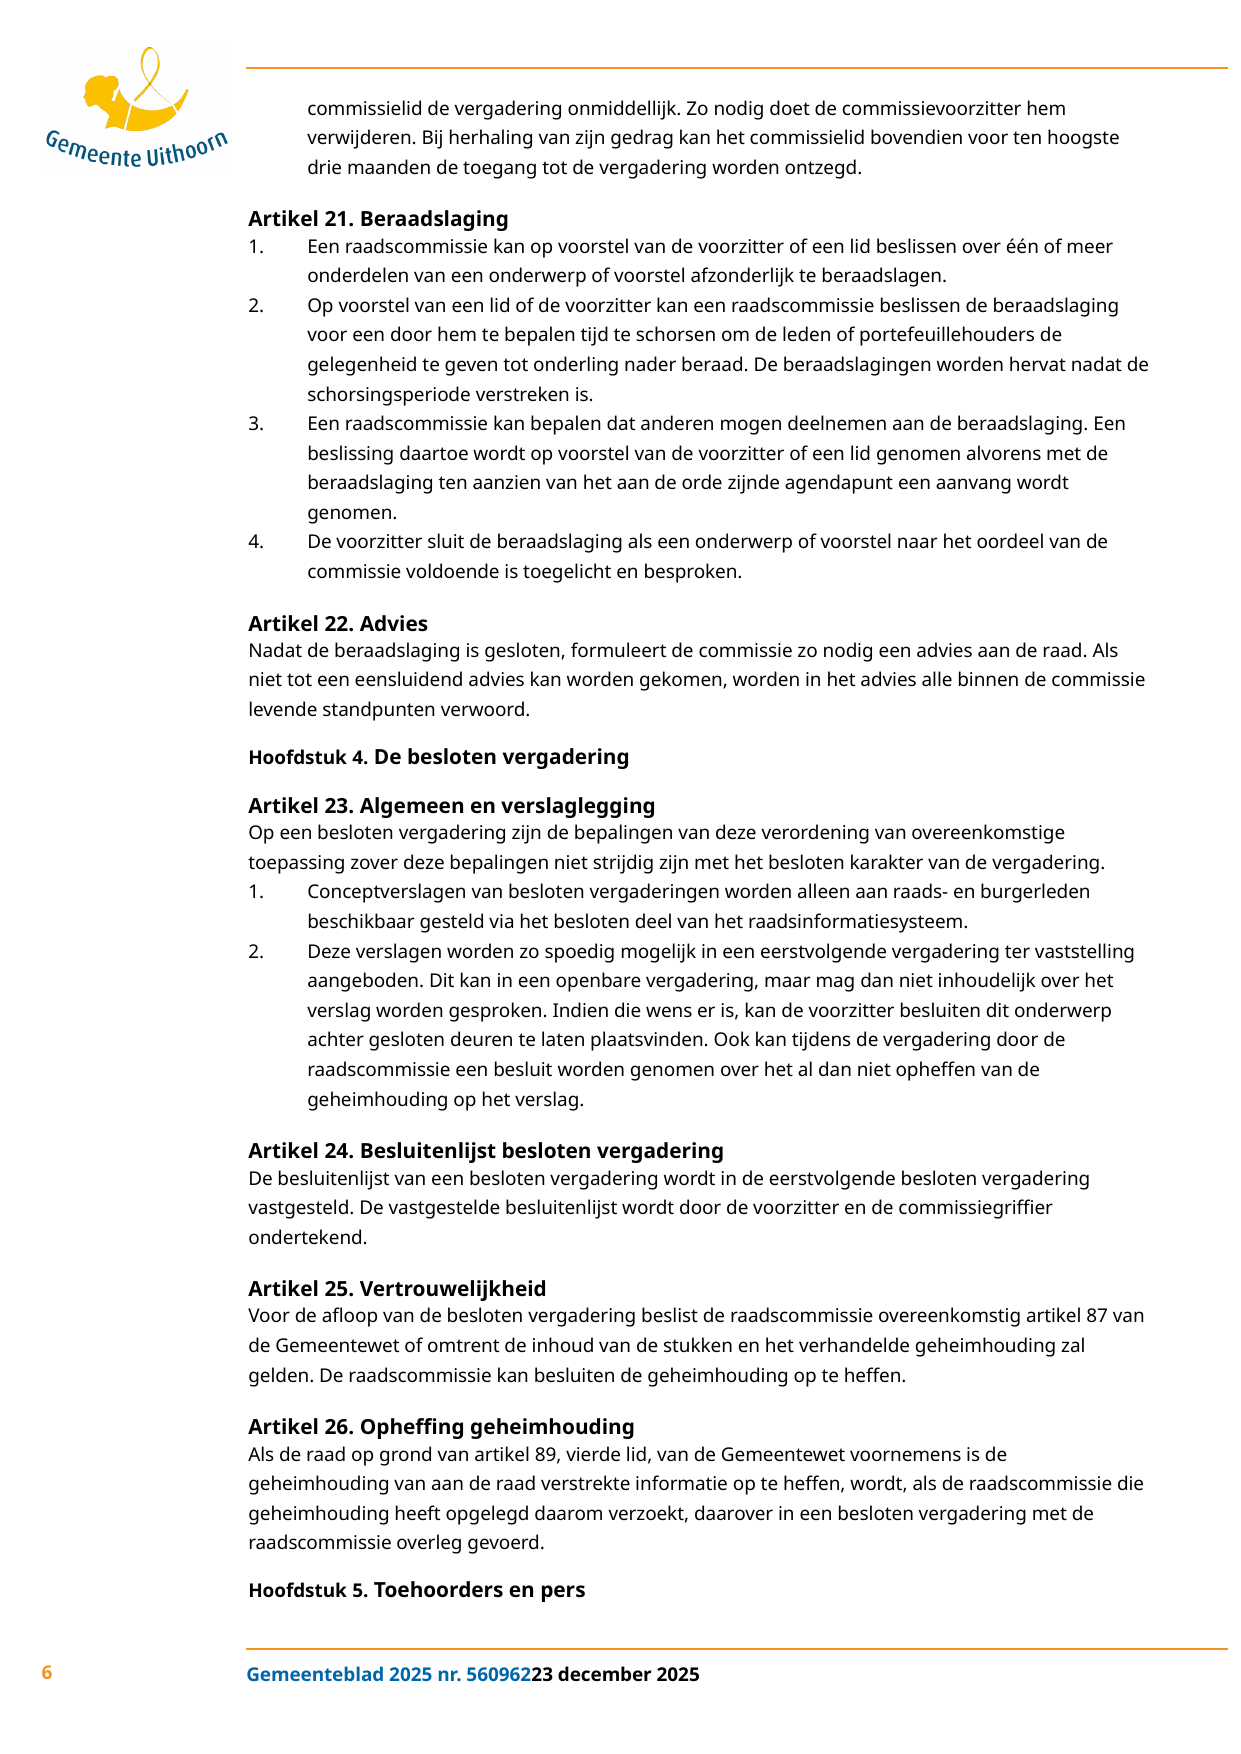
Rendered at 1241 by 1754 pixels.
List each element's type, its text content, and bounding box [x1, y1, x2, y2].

list commissielid de vergadering onmiddellijk. Zo nodig doet de commissievoorzitter hem verwijderen. Bij herhaling van zijn gedrag kan het commissielid bovendien voor ten hoogste drie maanden de toegang tot de vergadering worden ontzegd. [248, 95, 1152, 180]
text De besluitenlijst van een besloten vergadering wordt in de eerstvolgende besloten vergadering vastgesteld. De vastgestelde besluitenlijst wordt door de voorzitter en de commissiegriffier ondertekend. [248, 1165, 1152, 1249]
text Artikel 21. Beraadslaging [248, 204, 1152, 233]
text Artikel 25. Vertrouwelijkheid [248, 1274, 1152, 1303]
list Een raadscommissie kan bepalen dat anderen mogen deelnemen aan de beraadslaging. Een beslissing daartoe wordt op voorstel van de voorzitter of een lid genomen alvorens met de beraadslaging ten aanzien van het aan de orde zijnde agendapunt een aanvang wordt genomen. [248, 410, 1152, 525]
text Hoofdstuk 4. De besloten vergadering [248, 742, 1152, 770]
list Deze verslagen worden zo spoedig mogelijk in een eerstvolgende vergadering ter vaststelling aangeboden. Dit kan in een openbare vergadering, maar mag dan niet inhoudelijk over het verslag worden gesproken. Indien die wens er is, kan de voorzitter besluiten dit onderwerp achter gesloten deuren te laten plaatsvinden. Ook kan tijdens de vergadering door de raadscommissie een besluit worden genomen over het al dan niet opheffen van de geheimhouding op het verslag. [248, 938, 1152, 1112]
list De voorzitter sluit de beraadslaging als een onderwerp of voorstel naar het oordeel van de commissie voldoende is toegelicht en besproken. [248, 529, 1152, 584]
text Artikel 26. Opheffing geheimhouding [248, 1412, 1152, 1441]
text Voor de afloop van de besloten vergadering beslist de raadscommissie overeenkomstig artikel 87 van de Gemeentewet of omtrent de inhoud van de stukken en het verhandelde geheimhouding zal gelden. De raadscommissie kan besluiten de geheimhouding op te heffen. [248, 1303, 1152, 1388]
text Als de raad op grond van artikel 89, vierde lid, van de Gemeentewet voornemens is de geheimhouding van aan de raad verstrekte informatie op te heffen, wordt, als de raadscommissie die geheimhouding heeft opgelegd daarom verzoekt, daarover in een besloten vergadering met de raadscommissie overleg gevoerd. [248, 1441, 1152, 1555]
text Artikel 23. Algemeen en verslaglegging [248, 791, 1152, 819]
text Artikel 22. Advies [248, 609, 1152, 637]
picture [41, 47, 231, 172]
text Op een besloten vergadering zijn de bepalingen van deze verordening van overeenkomstige toepassing zover deze bepalingen niet strijdig zijn met het besloten karakter van de vergadering. [248, 819, 1152, 875]
text Artikel 24. Besluitenlijst besloten vergadering [248, 1136, 1152, 1165]
list Een raadscommissie kan op voorstel van de voorzitter of een lid beslissen over één of meer onderdelen van een onderwerp of voorstel afzonderlijk te beraadslagen. [248, 233, 1152, 288]
text Nadat de beraadslaging is gesloten, formuleert de commissie zo nodig een advies aan de raad. Als niet tot een eensluidend advies kan worden gekomen, worden in het advies alle binnen de commissie levende standpunten verwoord. [248, 637, 1152, 722]
text Hoofdstuk 5. Toehoorders en pers [248, 1575, 1152, 1603]
list Conceptverslagen van besloten vergaderingen worden alleen aan raads- en burgerleden beschikbaar gesteld via het besloten deel van het raadsinformatiesysteem. [248, 879, 1152, 934]
list Op voorstel van een lid of de voorzitter kan een raadscommissie beslissen de beraadslaging voor een door hem te bepalen tijd te schorsen om de leden of portefeuillehouders de gelegenheid te geven tot onderling nader beraad. De beraadslagingen worden hervat nadat de schorsingsperiode verstreken is. [248, 292, 1152, 406]
